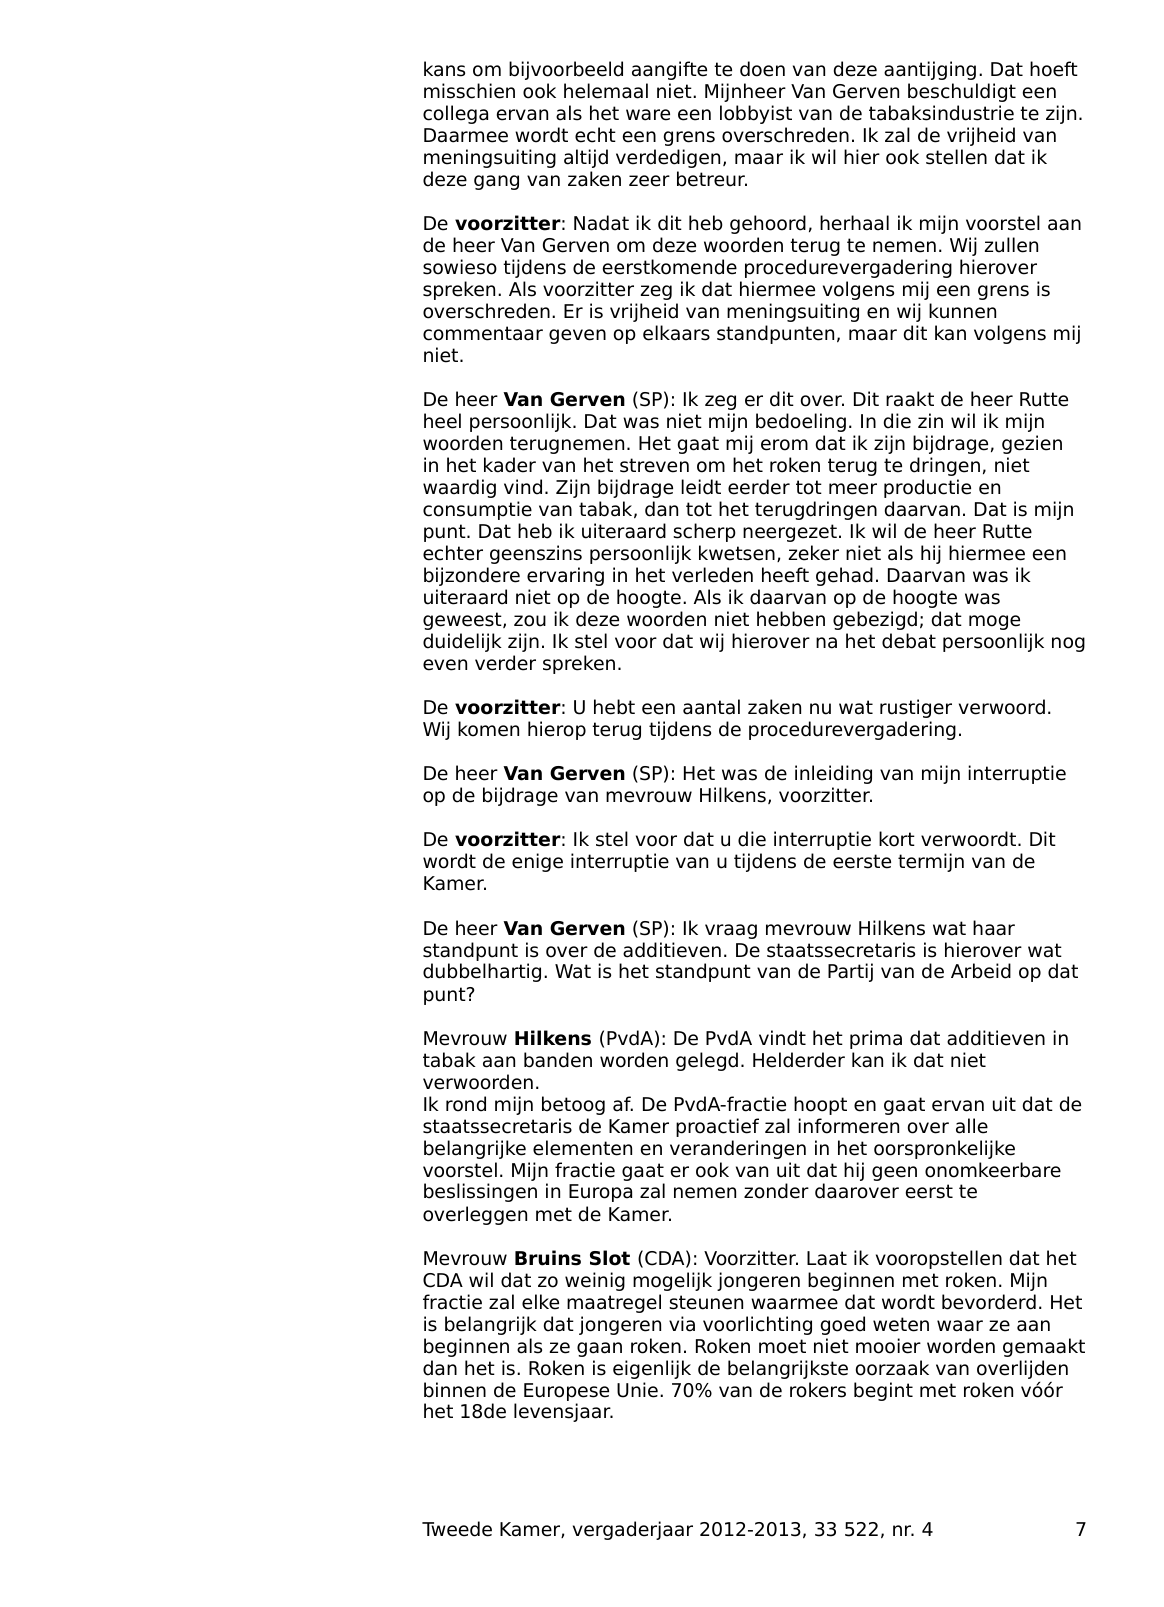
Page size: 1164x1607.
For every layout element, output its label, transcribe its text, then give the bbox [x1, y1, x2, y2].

text De voorzitter: Nadat ik dit heb gehoord, herhaal ik mijn voorstel aan de heer Van Gerven om deze woorden terug te nemen. Wij zullen sowieso tijdens de eerstkomende procedurevergadering hierover spreken. Als voorzitter zeg ik dat hiermee volgens mij een grens is overschreden. Er is vrijheid van meningsuiting en wij kunnen commentaar geven op elkaars standpunten, maar dit kan volgens mij niet. [422, 213, 1087, 367]
text kans om bijvoorbeeld aangifte te doen van deze aantijging. Dat hoeft misschien ook helemaal niet. Mijnheer Van Gerven beschuldigt een collega ervan als het ware een lobbyist van de tabaksindustrie te zijn. Daarmee wordt echt een grens overschreden. Ik zal de vrijheid van meningsuiting altijd verdedigen, maar ik wil hier ook stellen dat ik deze gang van zaken zeer betreur. [422, 59, 1087, 191]
text Mevrouw Hilkens (PvdA): De PvdA vindt het prima dat additieven in tabak aan banden worden gelegd. Helderder kan ik dat niet verwoorden. [422, 1028, 1087, 1093]
text Ik rond mijn betoog af. De PvdA-fractie hoopt en gaat ervan uit dat de staatssecretaris de Kamer proactief zal informeren over alle belangrijke elementen en veranderingen in het oorspronkelijke voorstel. Mijn fractie gaat er ook van uit dat hij geen onomkeerbare beslissingen in Europa zal nemen zonder daarover eerst te overleggen met de Kamer. [422, 1093, 1087, 1225]
text De voorzitter: U hebt een aantal zaken nu wat rustiger verwoord. Wij komen hierop terug tijdens de procedurevergadering. [422, 697, 1087, 741]
text De heer Van Gerven (SP): Het was de inleiding van mijn interruptie op de bijdrage van mevrouw Hilkens, voorzitter. [422, 763, 1087, 807]
text De heer Van Gerven (SP): Ik zeg er dit over. Dit raakt de heer Rutte heel persoonlijk. Dat was niet mijn bedoeling. In die zin wil ik mijn woorden terugnemen. Het gaat mij erom dat ik zijn bijdrage, gezien in het kader van het streven om het roken terug te dringen, niet waardig vind. Zijn bijdrage leidt eerder tot meer productie en consumptie van tabak, dan tot het terugdringen daarvan. Dat is mijn punt. Dat heb ik uiteraard scherp neergezet. Ik wil de heer Rutte echter geenszins persoonlijk kwetsen, zeker niet als hij hiermee een bijzondere ervaring in het verleden heeft gehad. Daarvan was ik uiteraard niet op de hoogte. Als ik daarvan op de hoogte was geweest, zou ik deze woorden niet hebben gebezigd; dat moge duidelijk zijn. Ik stel voor dat wij hierover na het debat persoonlijk nog even verder spreken. [422, 389, 1087, 675]
text De heer Van Gerven (SP): Ik vraag mevrouw Hilkens wat haar standpunt is over de additieven. De staatssecretaris is hierover wat dubbelhartig. Wat is het standpunt van de Partij van de Arbeid op dat punt? [422, 917, 1087, 1005]
text De voorzitter: Ik stel voor dat u die interruptie kort verwoordt. Dit wordt de enige interruptie van u tijdens de eerste termijn van de Kamer. [422, 829, 1087, 895]
text Mevrouw Bruins Slot (CDA): Voorzitter. Laat ik vooropstellen dat het CDA wil dat zo weinig mogelijk jongeren beginnen met roken. Mijn fractie zal elke maatregel steunen waarmee dat wordt bevorderd. Het is belangrijk dat jongeren via voorlichting goed weten waar ze aan beginnen als ze gaan roken. Roken moet niet mooier worden gemaakt dan het is. Roken is eigenlijk de belangrijkste oorzaak van overlijden binnen de Europese Unie. 70% van de rokers begint met roken vóór het 18de levensjaar. [422, 1248, 1087, 1423]
